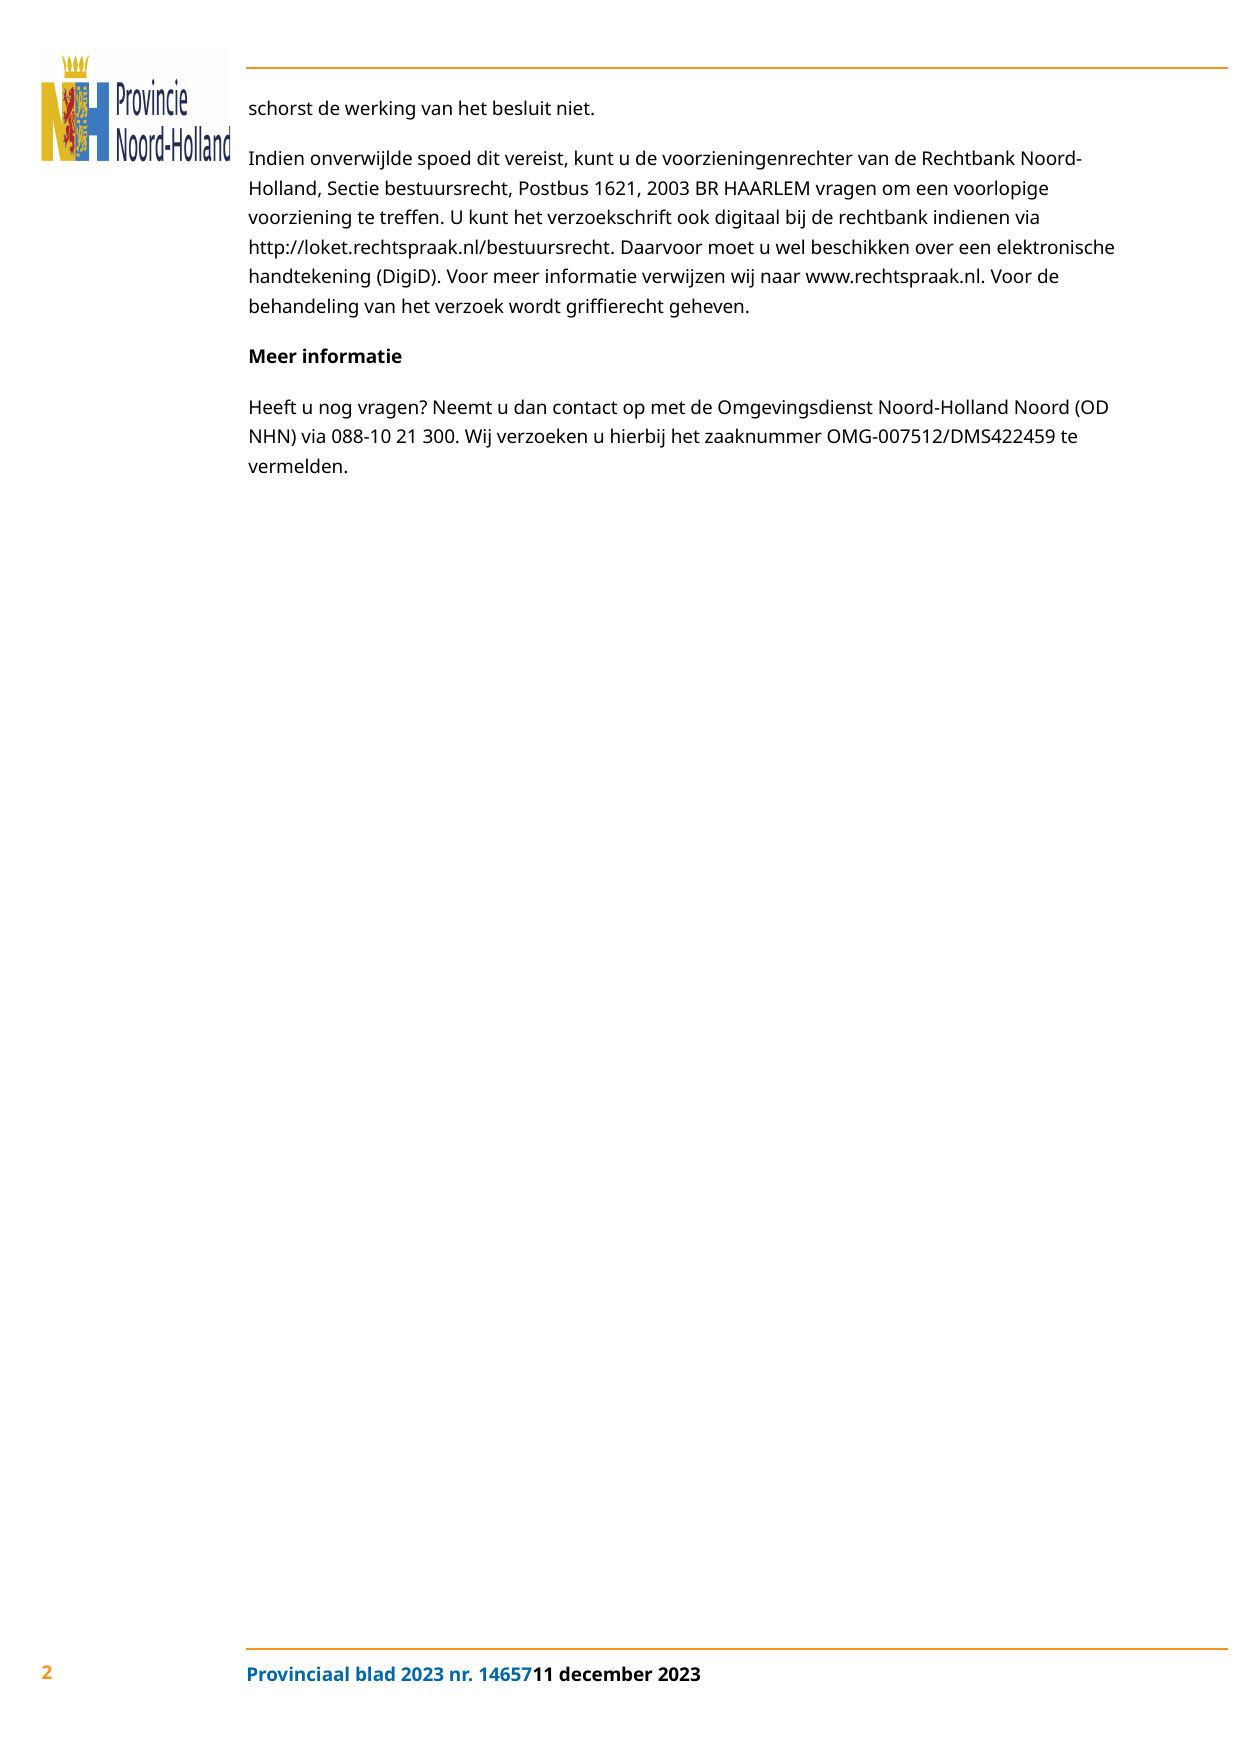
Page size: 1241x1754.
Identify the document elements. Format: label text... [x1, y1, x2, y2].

picture [41, 47, 231, 172]
text Indien onverwijlde spoed dit vereist, kunt u de voorzieningenrechter van de Rechtbank Noord-Holland, Sectie bestuursrecht, Postbus 1621, 2003 BR HAARLEM vragen om een voorlopige voorziening te treffen. U kunt het verzoekschrift ook digitaal bij de rechtbank indienen via http://loket.rechtspraak.nl/bestuursrecht. Daarvoor moet u wel beschikken over een elektronische handtekening (DigiD). Voor meer informatie verwijzen wij naar www.rechtspraak.nl. Voor de behandeling van het verzoek wordt griffierecht geheven. [248, 145, 1152, 319]
text Heeft u nog vragen? Neemt u dan contact op met de Omgevingsdienst Noord-Holland Noord (OD NHN) via 088-10 21 300. Wij verzoeken u hierbij het zaaknummer OMG-007512/DMS422459 te vermelden. [248, 394, 1152, 479]
text schorst de werking van het besluit niet. [248, 95, 1152, 121]
text Meer informatie [248, 343, 1152, 369]
